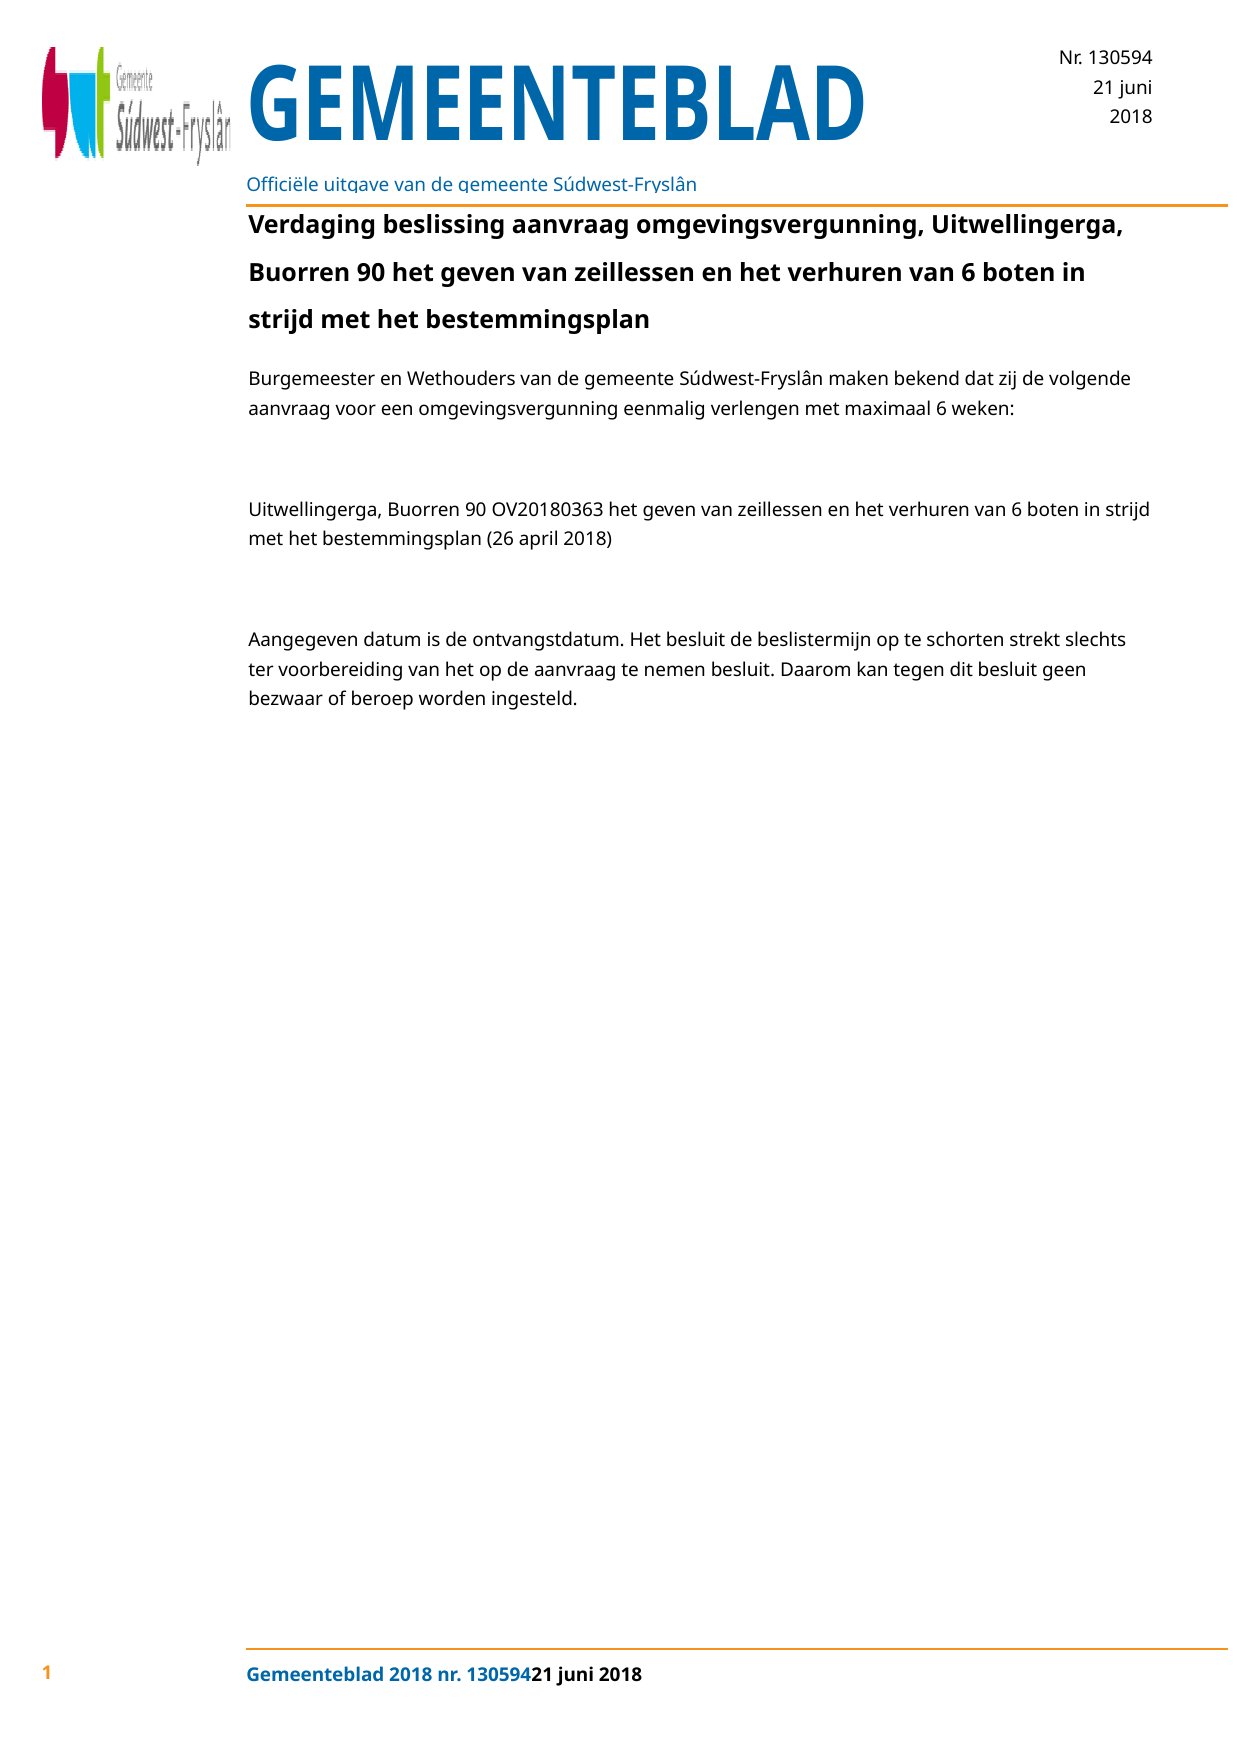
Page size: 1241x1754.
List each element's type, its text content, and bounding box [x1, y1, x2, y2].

text Uitwellingerga, Buorren 90 OV20180363 het geven van zeillessen en het verhuren van 6 boten in strijd met het bestemmingsplan (26 april 2018) [248, 496, 1152, 551]
text Verdaging beslissing aanvraag omgevingsvergunning, Uitwellingerga, Buorren 90 het geven van zeillessen en het verhuren van 6 boten in strijd met het bestemmingsplan [248, 207, 1152, 336]
picture [41, 47, 231, 172]
text Aangegeven datum is de ontvangstdatum. Het besluit de beslistermijn op te schorten strekt slechts ter voorbereiding van het op de aanvraag te nemen besluit. Daarom kan tegen dit besluit geen bezwaar of beroep worden ingesteld. [248, 626, 1152, 711]
text Burgemeester en Wethouders van de gemeente Súdwest-Fryslân maken bekend dat zij de volgende aanvraag voor een omgevingsvergunning eenmalig verlengen met maximaal 6 weken: [248, 366, 1152, 421]
